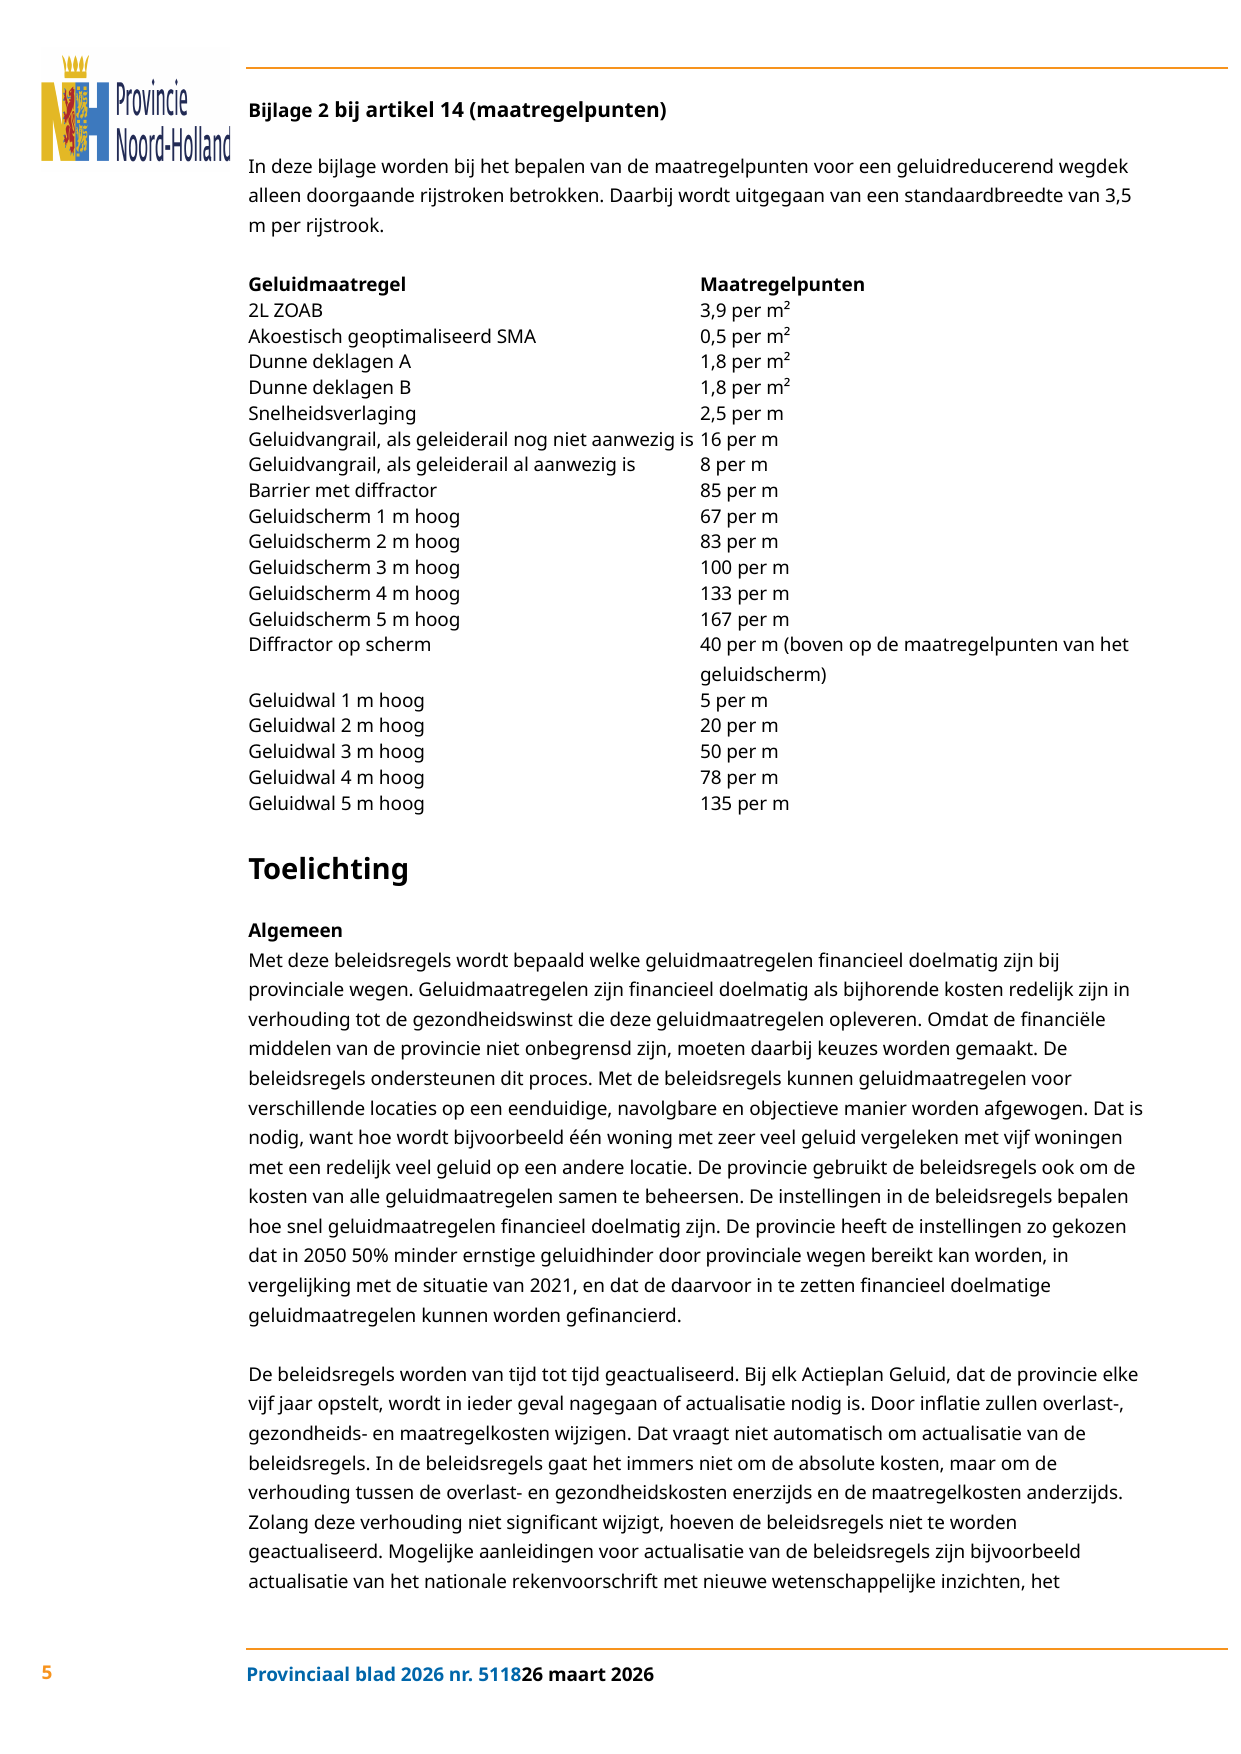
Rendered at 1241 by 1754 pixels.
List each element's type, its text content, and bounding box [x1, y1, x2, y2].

table_cell 83 per m [700, 529, 1152, 554]
text Met deze beleidsregels wordt bepaald welke geluidmaatregelen financieel doelmatig zijn bij provinciale wegen. Geluidmaatregelen zijn financieel doelmatig als bijhorende kosten redelijk zijn in verhouding tot de gezondheidswinst die deze geluidmaatregelen opleveren. Omdat de financiële middelen van de provincie niet onbegrensd zijn, moeten daarbij keuzes worden gemaakt. De beleidsregels ondersteunen dit proces. Met de beleidsregels kunnen geluidmaatregelen voor verschillende locaties op een eenduidige, navolgbare en objectieve manier worden afgewogen. Dat is nodig, want hoe wordt bijvoorbeeld één woning met zeer veel geluid vergeleken met vijf woningen met een redelijk veel geluid op een andere locatie. De provincie gebruikt de beleidsregels ook om de kosten van alle geluidmaatregelen samen te beheersen. De instellingen in de beleidsregels bepalen hoe snel geluidmaatregelen financieel doelmatig zijn. De provincie heeft de instellingen zo gekozen dat in 2050 50% minder ernstige geluidhinder door provinciale wegen bereikt kan worden, in vergelijking met de situatie van 2021, en dat de daarvoor in te zetten financieel doelmatige geluidmaatregelen kunnen worden gefinancierd. [248, 947, 1152, 1327]
table_cell Dunne deklagen A [248, 349, 700, 374]
table_cell 5 per m [700, 687, 1152, 713]
table_cell 167 per m [700, 606, 1152, 632]
table_cell Geluidscherm 2 m hoog [248, 529, 700, 554]
table_cell 133 per m [700, 580, 1152, 606]
table_cell Dunne deklagen B [248, 374, 700, 400]
table_cell 1,8 per m² [700, 349, 1152, 374]
table_cell Geluidscherm 1 m hoog [248, 503, 700, 529]
table_cell 8 per m [700, 451, 1152, 477]
table_cell Geluidscherm 5 m hoog [248, 606, 700, 632]
table_cell Geluidvangrail, als geleiderail nog niet aanwezig is [248, 426, 700, 451]
table_cell Geluidwal 5 m hoog [248, 790, 700, 816]
table_cell 100 per m [700, 554, 1152, 580]
text De beleidsregels worden van tijd tot tijd geactualiseerd. Bij elk Actieplan Geluid, dat de provincie elke vijf jaar opstelt, wordt in ieder geval nagegaan of actualisatie nodig is. Door inflatie zullen overlast-, gezondheids- en maatregelkosten wijzigen. Dat vraagt niet automatisch om actualisatie van de beleidsregels. In de beleidsregels gaat het immers niet om de absolute kosten, maar om de verhouding tussen de overlast- en gezondheidskosten enerzijds en de maatregelkosten anderzijds. Zolang deze verhouding niet significant wijzigt, hoeven de beleidsregels niet te worden geactualiseerd. Mogelijke aanleidingen voor actualisatie van de beleidsregels zijn bijvoorbeeld actualisatie van het nationale rekenvoorschrift met nieuwe wetenschappelijke inzichten, het [248, 1361, 1152, 1594]
table_cell 0,5 per m² [700, 323, 1152, 348]
table_cell 20 per m [700, 713, 1152, 738]
table_cell Diffractor op scherm [248, 632, 700, 687]
table_cell Geluidscherm 4 m hoog [248, 580, 700, 606]
table_cell 2L ZOAB [248, 297, 700, 323]
table_cell Geluidscherm 3 m hoog [248, 554, 700, 580]
text Algemeen [248, 917, 1152, 943]
table_cell 2,5 per m [700, 400, 1152, 426]
table_cell 3,9 per m² [700, 297, 1152, 323]
table_cell 78 per m [700, 764, 1152, 790]
table_cell Akoestisch geoptimaliseerd SMA [248, 323, 700, 348]
table_cell Geluidwal 4 m hoog [248, 764, 700, 790]
text Bijlage 2 bij artikel 14 (maatregelpunten) [248, 95, 1152, 123]
text In deze bijlage worden bij het bepalen van de maatregelpunten voor een geluidreducerend wegdek alleen doorgaande rijstroken betrokken. Daarbij wordt uitgegaan van een standaardbreedte van 3,5 m per rijstrook. [248, 153, 1152, 238]
table_cell 1,8 per m² [700, 374, 1152, 400]
picture [41, 47, 231, 172]
text Toelichting [248, 848, 1152, 888]
table_cell 50 per m [700, 738, 1152, 764]
table_cell Geluidvangrail, als geleiderail al aanwezig is [248, 451, 700, 477]
table_cell 85 per m [700, 477, 1152, 503]
table_cell Geluidwal 3 m hoog [248, 738, 700, 764]
table_cell Barrier met diffractor [248, 477, 700, 503]
table_cell Geluidwal 1 m hoog [248, 687, 700, 713]
table_cell 67 per m [700, 503, 1152, 529]
table_cell Snelheidsverlaging [248, 400, 700, 426]
table_header Maatregelpunten [700, 271, 1152, 297]
table_header Geluidmaatregel [248, 271, 700, 297]
table_cell 40 per m (boven op de maatregelpunten van het geluidscherm) [700, 632, 1152, 687]
table_cell Geluidwal 2 m hoog [248, 713, 700, 738]
table_cell 16 per m [700, 426, 1152, 451]
table_cell 135 per m [700, 790, 1152, 816]
